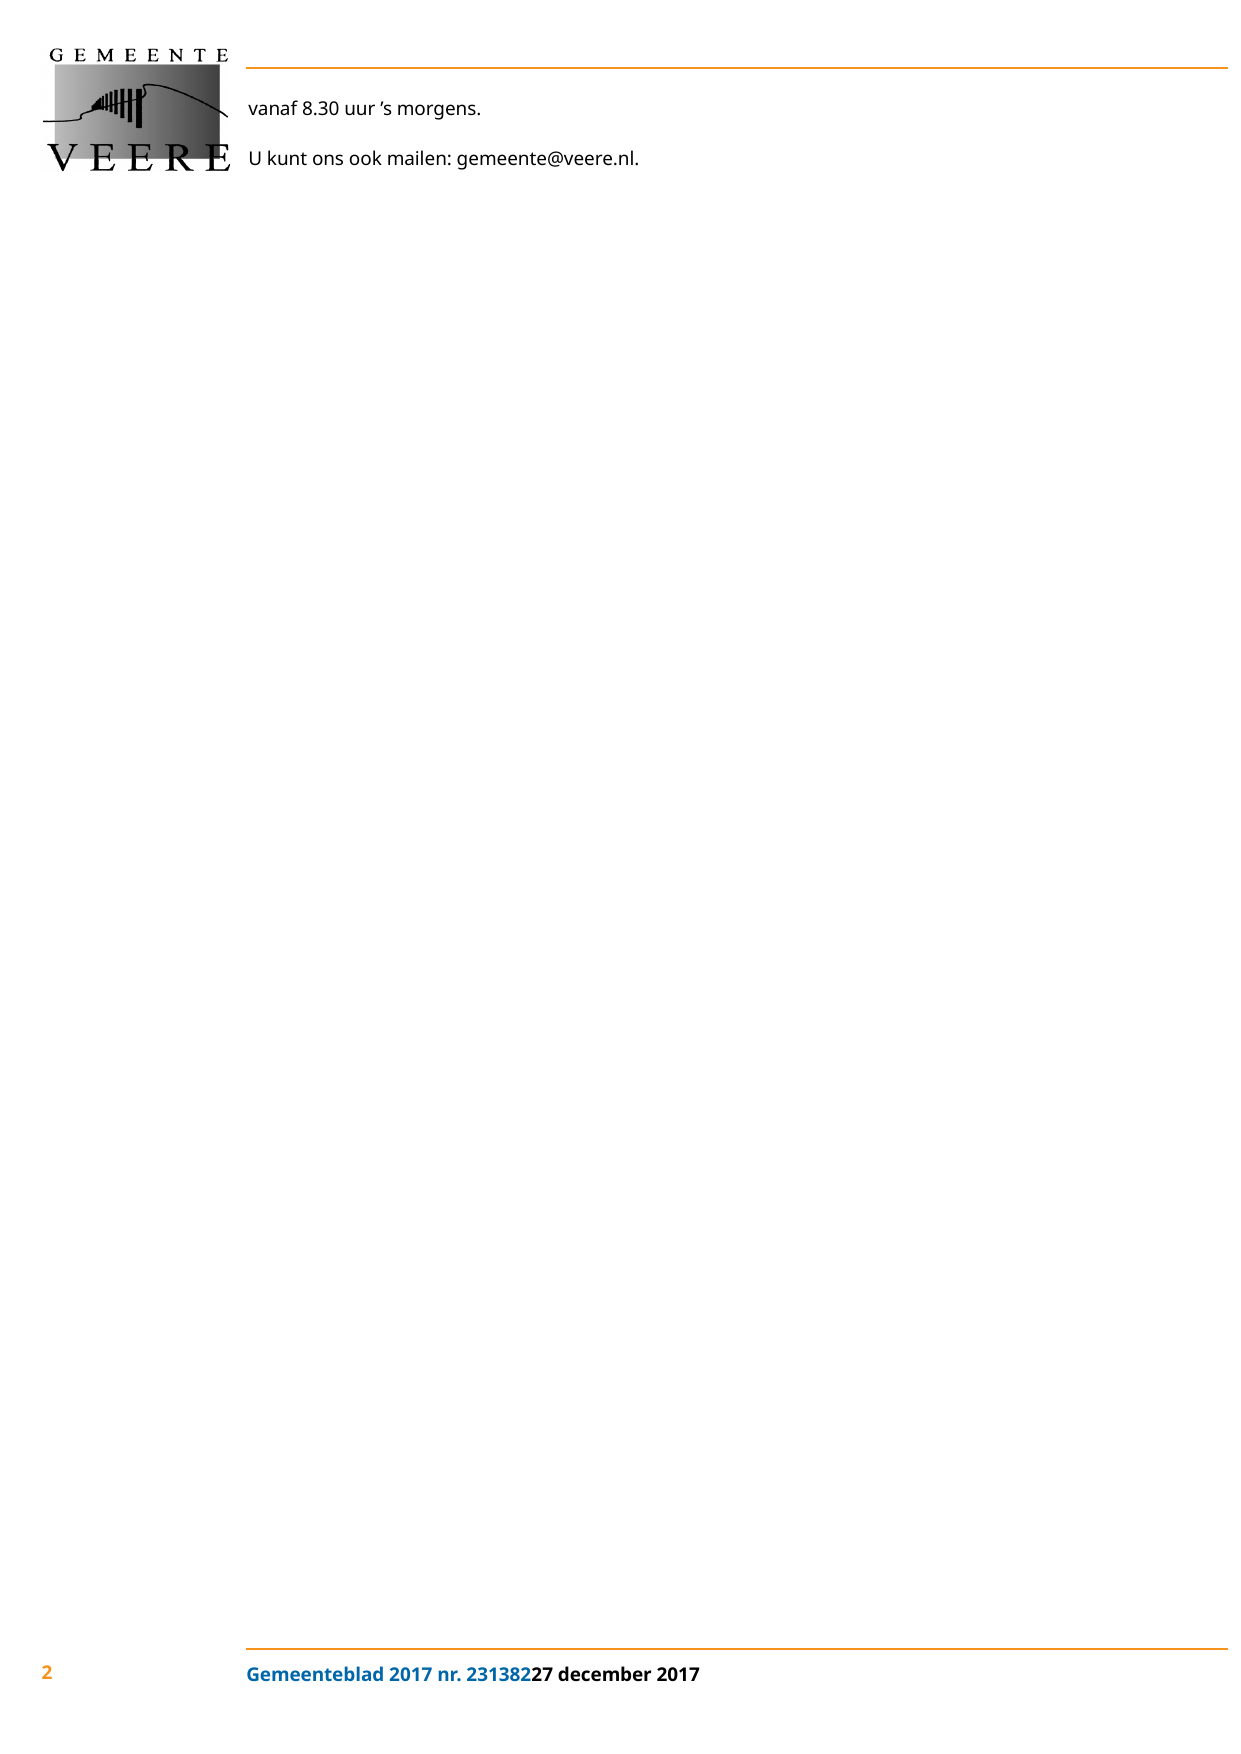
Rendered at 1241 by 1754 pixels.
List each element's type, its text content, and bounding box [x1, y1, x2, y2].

text U kunt ons ook mailen: gemeente@veere.nl. [248, 145, 1152, 171]
text vanaf 8.30 uur ’s morgens. [248, 95, 1152, 121]
picture [41, 47, 231, 172]
